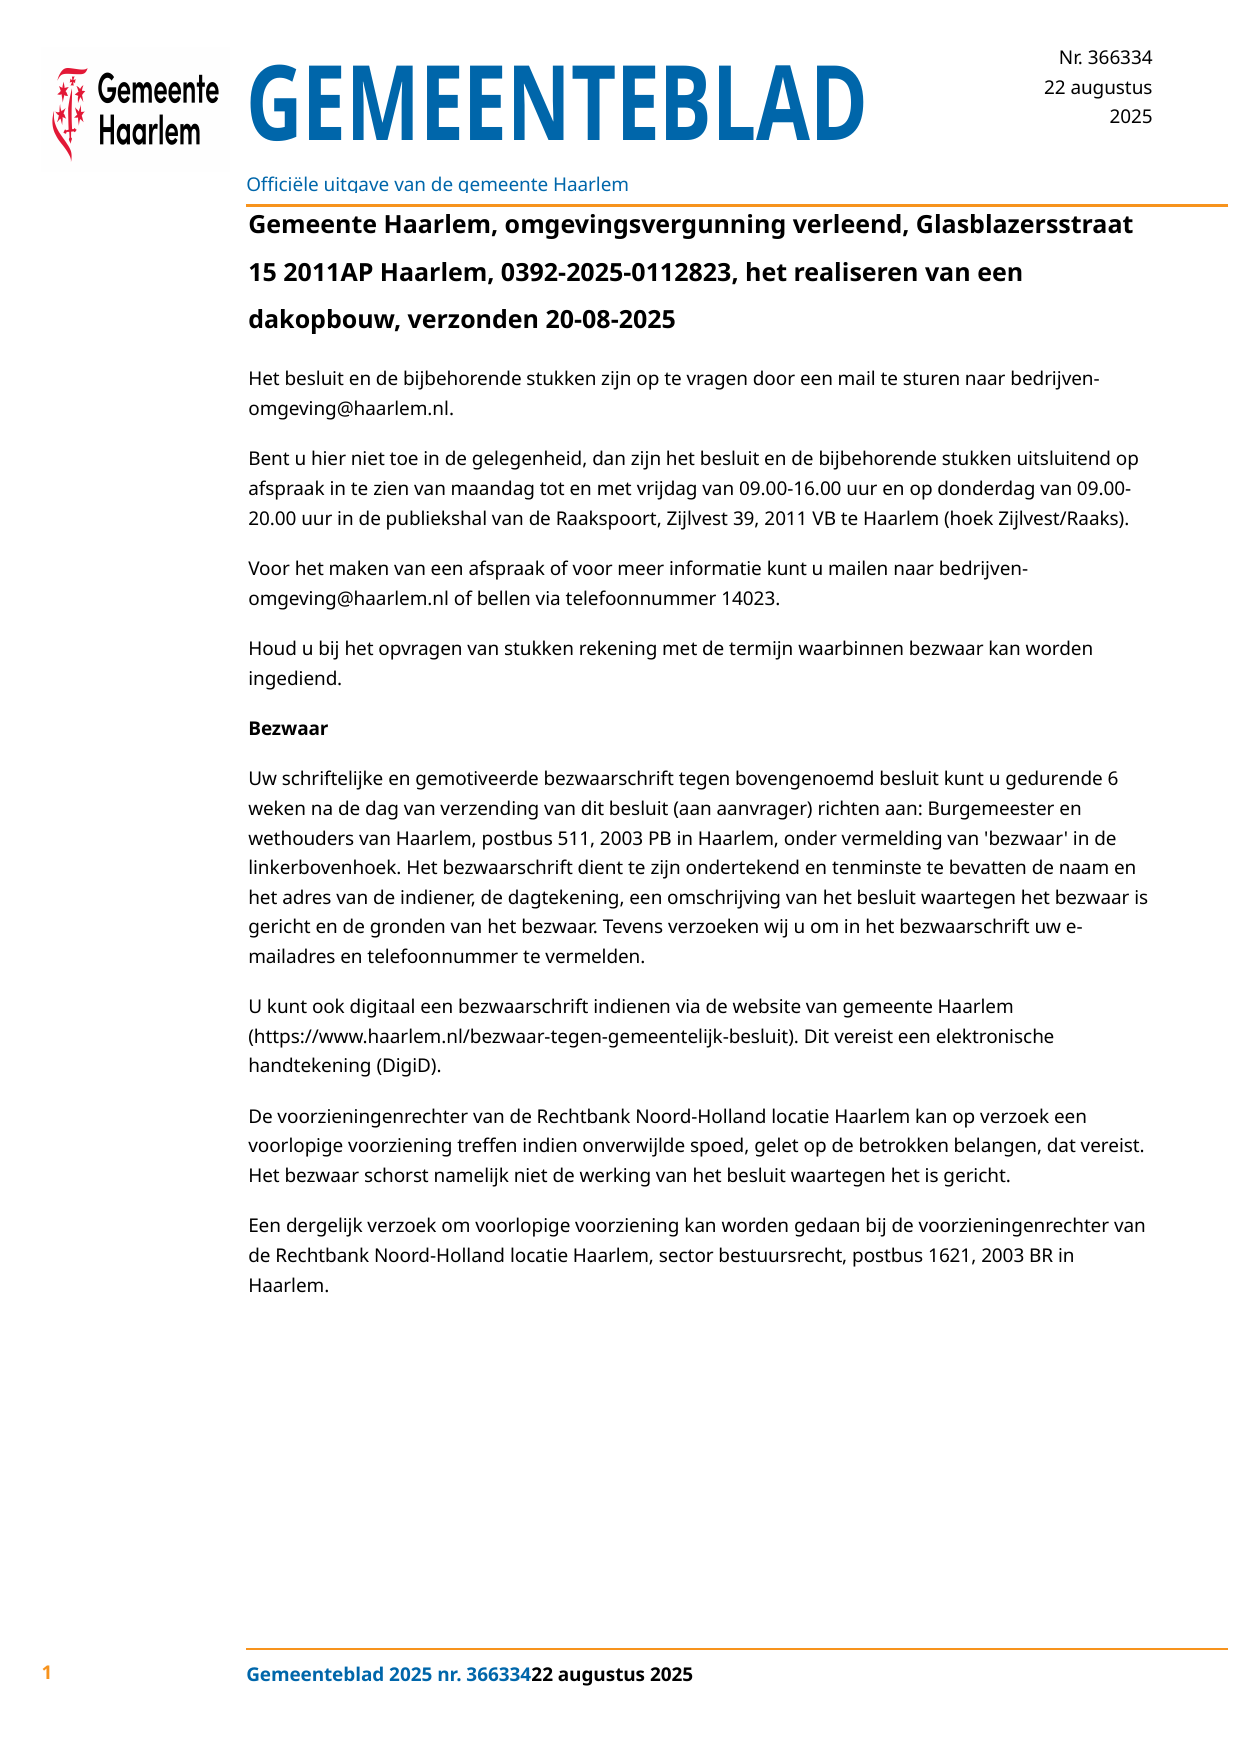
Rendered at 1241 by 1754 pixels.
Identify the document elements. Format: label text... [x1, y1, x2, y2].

text Houd u bij het opvragen van stukken rekening met de termijn waarbinnen bezwaar kan worden ingediend. [248, 635, 1152, 690]
text Bent u hier niet toe in de gelegenheid, dan zijn het besluit en de bijbehorende stukken uitsluitend op afspraak in te zien van maandag tot en met vrijdag van 09.00-16.00 uur en op donderdag van 09.00-20.00 uur in de publiekshal van de Raakspoort, Zijlvest 39, 2011 VB te Haarlem (hoek Zijlvest/Raaks). [248, 446, 1152, 530]
text Uw schriftelijke en gemotiveerde bezwaarschrift tegen bovengenoemd besluit kunt u gedurende 6 weken na de dag van verzending van dit besluit (aan aanvrager) richten aan: Burgemeester en wethouders van Haarlem, postbus 511, 2003 PB in Haarlem, onder vermelding van 'bezwaar' in de linkerbovenhoek. Het bezwaarschrift dient te zijn ondertekend en tenminste te bevatten de naam en het adres van de indiener, de dagtekening, een omschrijving van het besluit waartegen het bezwaar is gericht en de gronden van het bezwaar. Tevens verzoeken wij u om in het bezwaarschrift uw e-mailadres en telefoonnummer te vermelden. [248, 766, 1152, 969]
text Gemeente Haarlem, omgevingsvergunning verleend, Glasblazersstraat 15 2011AP Haarlem, 0392-2025-0112823, het realiseren van een dakopbouw, verzonden 20-08-2025 [248, 207, 1152, 336]
text Voor het maken van een afspraak of voor meer informatie kunt u mailen naar bedrijven-omgeving@haarlem.nl of bellen via telefoonnummer 14023. [248, 555, 1152, 610]
text U kunt ook digitaal een bezwaarschrift indienen via de website van gemeente Haarlem (https://www.haarlem.nl/bezwaar-tegen-gemeentelijk-besluit). Dit vereist een elektronische handtekening (DigiD). [248, 993, 1152, 1078]
picture [41, 47, 231, 172]
text Het besluit en de bijbehorende stukken zijn op te vragen door een mail te sturen naar bedrijven-omgeving@haarlem.nl. [248, 366, 1152, 421]
text Een dergelijk verzoek om voorlopige voorziening kan worden gedaan bij de voorzieningenrechter van de Rechtbank Noord-Holland locatie Haarlem, sector bestuursrecht, postbus 1621, 2003 BR in Haarlem. [248, 1213, 1152, 1297]
text Bezwaar [248, 715, 1152, 741]
text De voorzieningenrechter van de Rechtbank Noord-Holland locatie Haarlem kan op verzoek een voorlopige voorziening treffen indien onverwijlde spoed, gelet op de betrokken belangen, dat vereist. Het bezwaar schorst namelijk niet de werking van het besluit waartegen het is gericht. [248, 1103, 1152, 1188]
